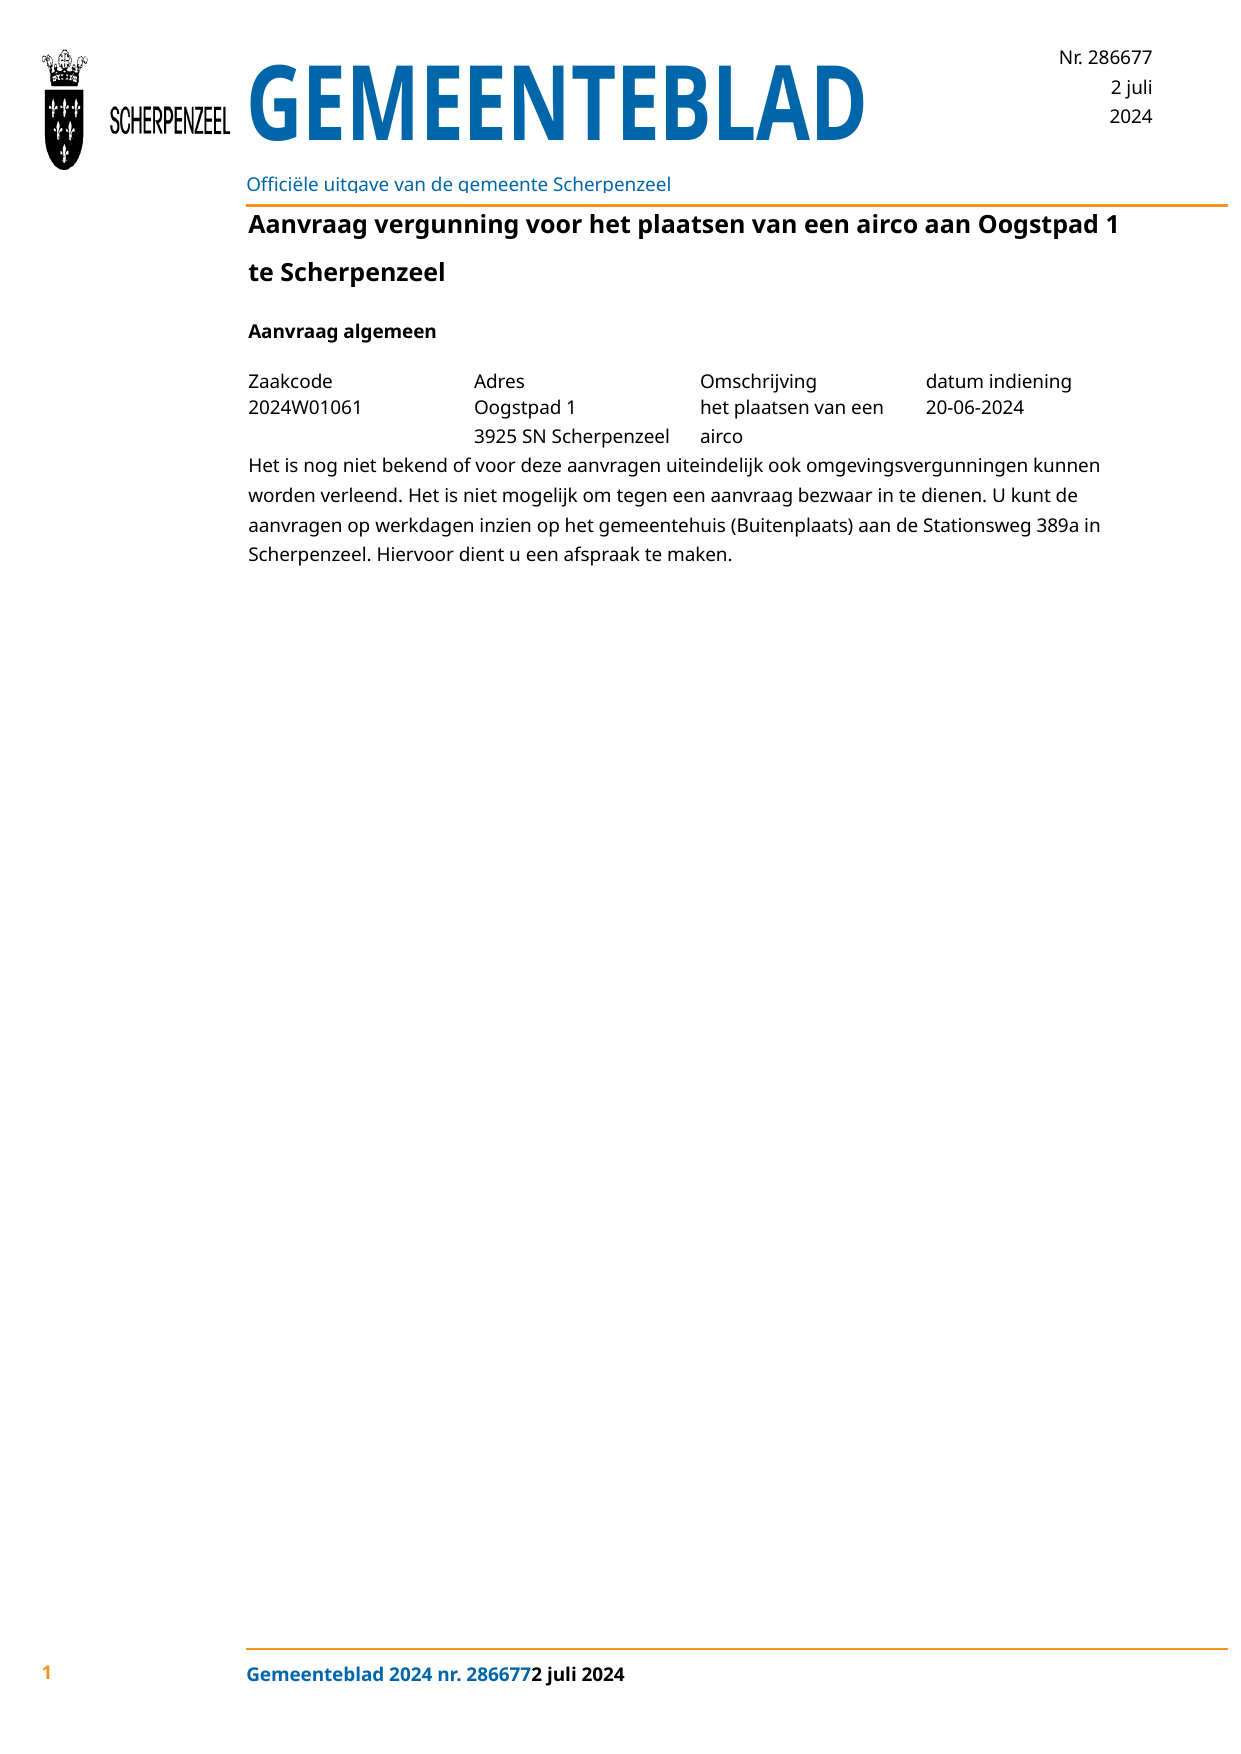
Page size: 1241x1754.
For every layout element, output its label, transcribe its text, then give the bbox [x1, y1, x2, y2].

table_cell Oogstpad 1 3925 SN Scherpenzeel [474, 394, 700, 449]
table_header Zaakcode [248, 369, 474, 394]
text Aanvraag algemeen [248, 318, 1152, 344]
table_cell het plaatsen van een airco [700, 394, 926, 449]
table_header datum indiening [926, 369, 1152, 394]
text Aanvraag vergunning voor het plaatsen van een airco aan Oogstpad 1 te Scherpenzeel [248, 207, 1152, 288]
table_header Omschrijving [700, 369, 926, 394]
table_cell 20-06-2024 [926, 394, 1152, 449]
text Het is nog niet bekend of voor deze aanvragen uiteindelijk ook omgevingsvergunningen kunnen worden verleend. Het is niet mogelijk om tegen een aanvraag bezwaar in te dienen. U kunt de aanvragen op werkdagen inzien op het gemeentehuis (Buitenplaats) aan de Stationsweg 389a in Scherpenzeel. Hiervoor dient u een afspraak te maken. [248, 453, 1152, 567]
table_header Adres [474, 369, 700, 394]
table_cell 2024W01061 [248, 394, 474, 449]
picture [41, 47, 231, 172]
